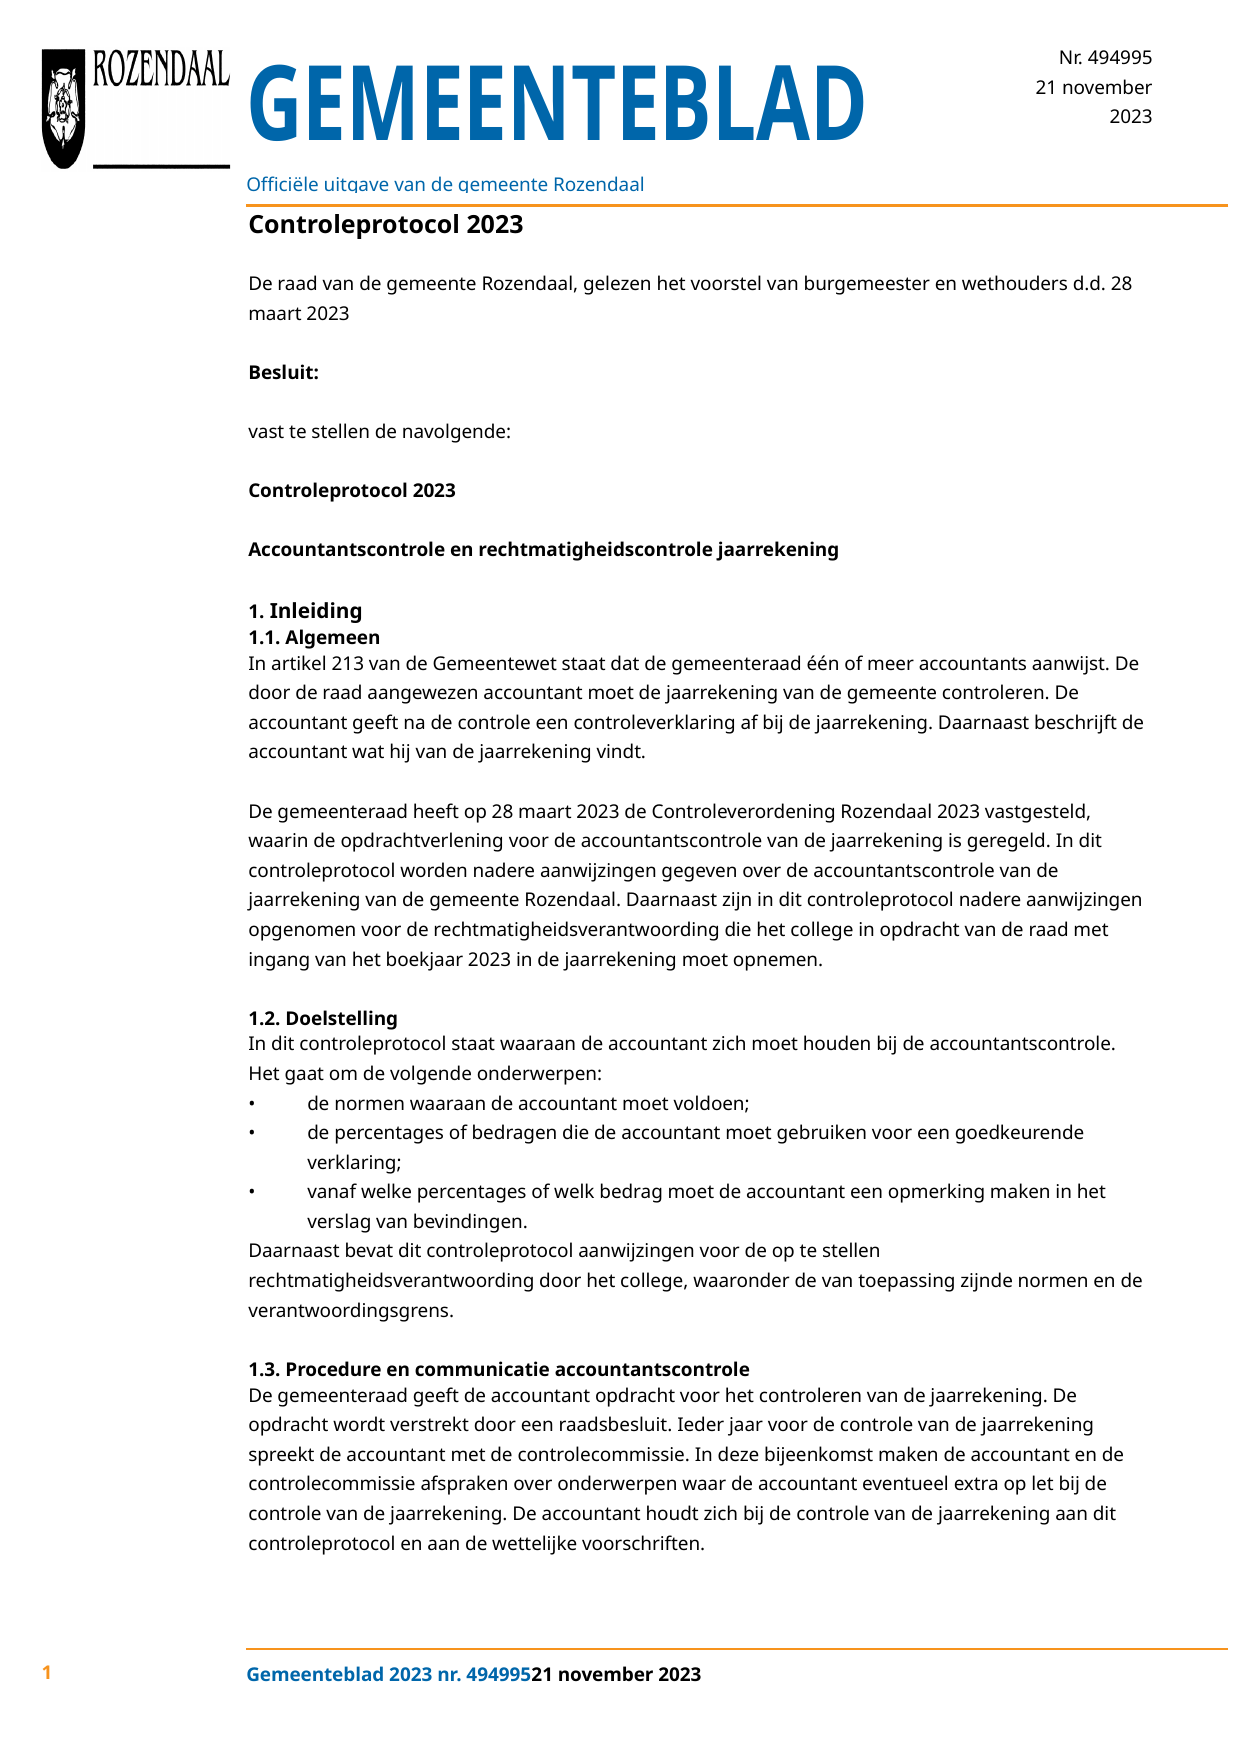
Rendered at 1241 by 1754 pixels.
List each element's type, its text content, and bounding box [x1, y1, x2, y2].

text Accountantscontrole en rechtmatigheidscontrole jaarrekening [248, 537, 1152, 562]
text Controleprotocol 2023 [248, 477, 1152, 503]
text 1.3. Procedure en communicatie accountantscontrole [248, 1356, 1152, 1382]
text vast te stellen de navolgende: [248, 418, 1152, 444]
list de normen waaraan de accountant moet voldoen; [248, 1090, 1152, 1116]
text De gemeenteraad geeft de accountant opdracht voor het controleren van de jaarrekening. De opdracht wordt verstrekt door een raadsbesluit. Ieder jaar voor de controle van de jaarrekening spreekt de accountant met de controlecommissie. In deze bijeenkomst maken de accountant en de controlecommissie afspraken over onderwerpen waar de accountant eventueel extra op let bij de controle van de jaarrekening. De accountant houdt zich bij de controle van de jaarrekening aan dit controleprotocol en aan de wettelijke voorschriften. [248, 1382, 1152, 1555]
text Besluit: [248, 359, 1152, 385]
text In artikel 213 van de Gemeentewet staat dat de gemeenteraad één of meer accountants aanwijst. De door de raad aangewezen accountant moet de jaarrekening van de gemeente controleren. De accountant geeft na de controle een controleverklaring af bij de jaarrekening. Daarnaast beschrijft de accountant wat hij van de jaarrekening vindt. [248, 650, 1152, 764]
list de percentages of bedragen die de accountant moet gebruiken voor een goedkeurende verklaring; [248, 1119, 1152, 1175]
text 1.2. Doelstelling [248, 1005, 1152, 1031]
list vanaf welke percentages of welk bedrag moet de accountant een opmerking maken in het verslag van bevindingen. [248, 1178, 1152, 1234]
text 1. Inleiding [248, 596, 1152, 624]
text Controleprotocol 2023 [248, 207, 1152, 241]
text 1.1. Algemeen [248, 624, 1152, 650]
text De raad van de gemeente Rozendaal, gelezen het voorstel van burgemeester en wethouders d.d. 28 maart 2023 [248, 270, 1152, 326]
text In dit controleprotocol staat waaraan de accountant zich moet houden bij de accountantscontrole. Het gaat om de volgende onderwerpen: [248, 1031, 1152, 1086]
text De gemeenteraad heeft op 28 maart 2023 de Controleverordening Rozendaal 2023 vastgesteld, waarin de opdrachtverlening voor de accountantscontrole van de jaarrekening is geregeld. In dit controleprotocol worden nadere aanwijzingen gegeven over de accountantscontrole van de jaarrekening van de gemeente Rozendaal. Daarnaast zijn in dit controleprotocol nadere aanwijzingen opgenomen voor de rechtmatigheidsverantwoording die het college in opdracht van de raad met ingang van het boekjaar 2023 in de jaarrekening moet opnemen. [248, 798, 1152, 971]
text Daarnaast bevat dit controleprotocol aanwijzingen voor de op te stellen rechtmatigheidsverantwoording door het college, waaronder de van toepassing zijnde normen en de verantwoordingsgrens. [248, 1238, 1152, 1323]
picture [41, 47, 231, 172]
